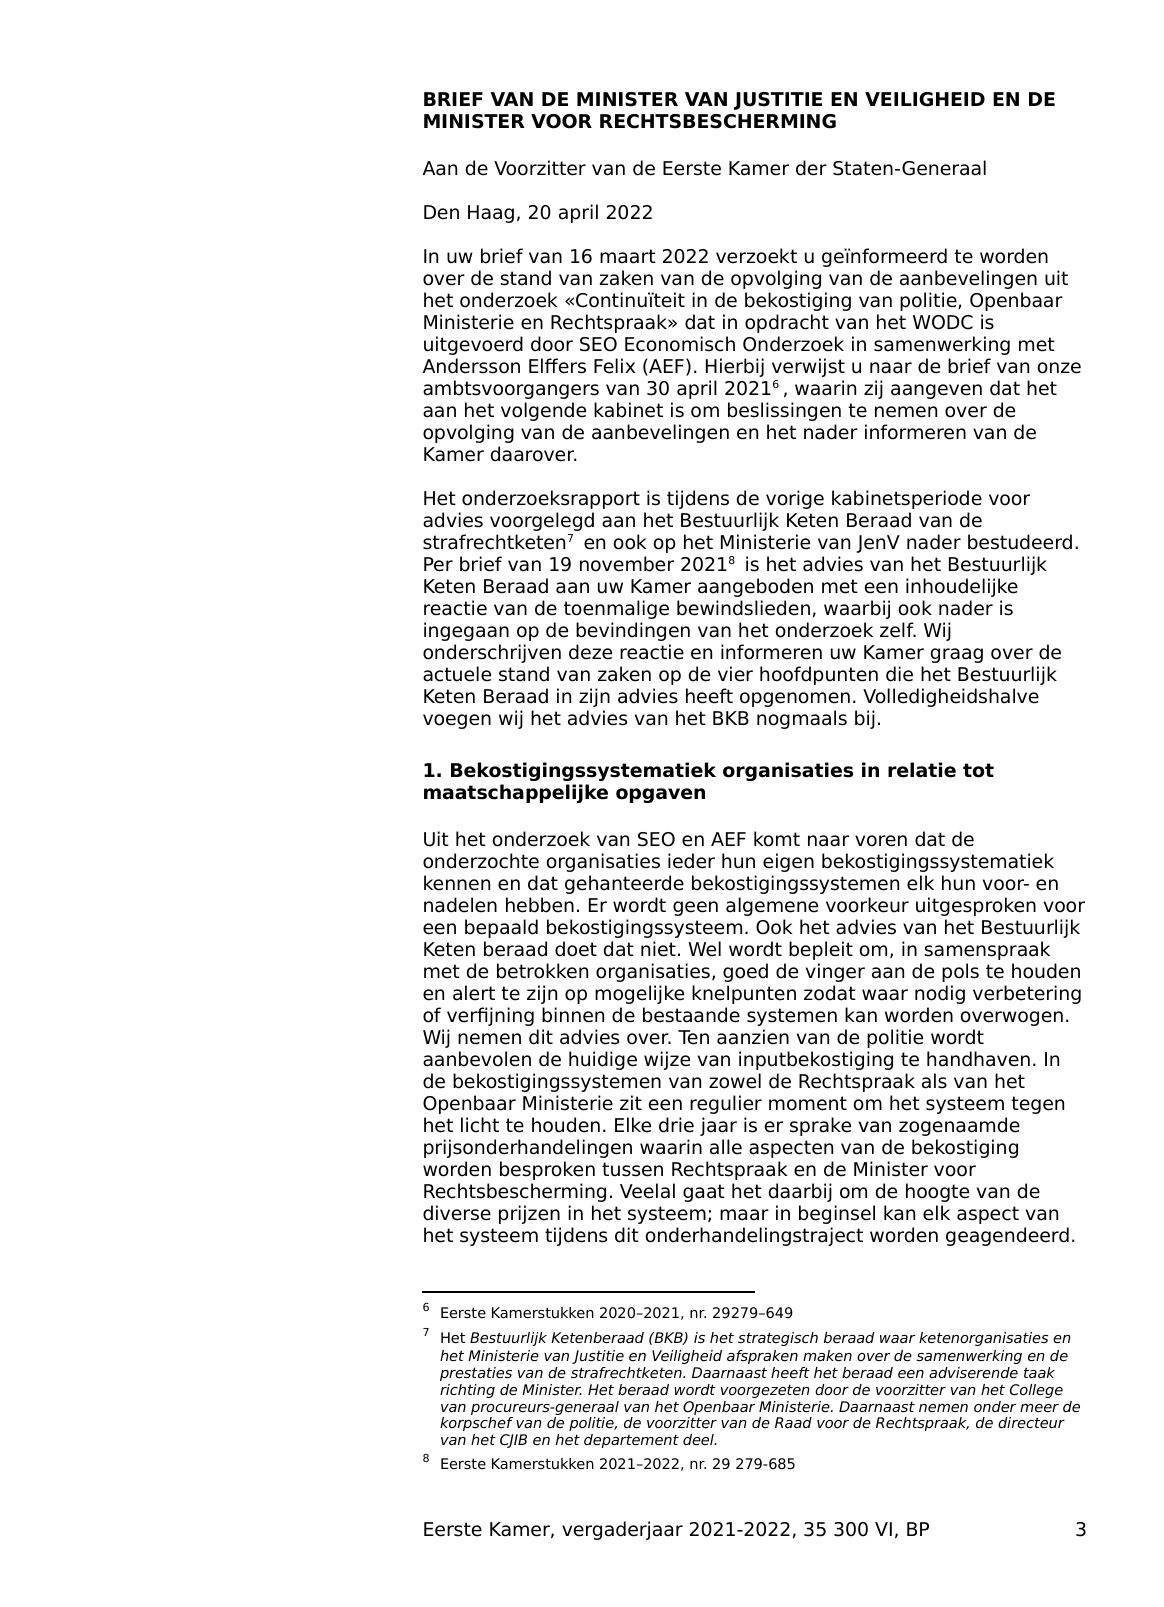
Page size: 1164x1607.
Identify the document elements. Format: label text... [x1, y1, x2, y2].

text In uw brief van 16 maart 2022 verzoekt u geïnformeerd te worden over de stand van zaken van de opvolging van de aanbevelingen uit het onderzoek «Continuïteit in de bekostiging van politie, Openbaar Ministerie en Rechtspraak» dat in opdracht van het WODC is uitgevoerd door SEO Economisch Onderzoek in samenwerking met Andersson Elffers Felix (AEF). Hierbij verwijst u naar de brief van onze ambtsvoorgangers van 30 april 2021, waarin zij aangeven dat het aan het volgende kabinet is om beslissingen te nemen over de opvolging van de aanbevelingen en het nader informeren van de Kamer daarover. [422, 246, 1087, 466]
text Het Bestuurlijk Ketenberaad (BKB) is het strategisch beraad waar ketenorganisaties en het Ministerie van Justitie en Veiligheid afspraken maken over de samenwerking en de prestaties van de strafrechtketen. Daarnaast heeft het beraad een adviserende taak richting de Minister. Het beraad wordt voorgezeten door de voorzitter van het College van procureurs-generaal van het Openbaar Ministerie. Daarnaast nemen onder meer de korpschef van de politie, de voorzitter van de Raad voor de Rechtspraak, de directeur van het CJIB en het departement deel. [422, 1326, 1087, 1449]
text Eerste Kamerstukken 2020–2021, nr. 29279–649 [422, 1301, 1087, 1323]
text Uit het onderzoek van SEO en AEF komt naar voren dat de onderzochte organisaties ieder hun eigen bekostigingssystematiek kennen en dat gehanteerde bekostigingssystemen elk hun voor- en nadelen hebben. Er wordt geen algemene voorkeur uitgesproken voor een bepaald bekostigingssysteem. Ook het advies van het Bestuurlijk Keten beraad doet dat niet. Wel wordt bepleit om, in samenspraak met de betrokken organisaties, goed de vinger aan de pols te houden en alert te zijn op mogelijke knelpunten zodat waar nodig verbetering of verfijning binnen de bestaande systemen kan worden overwogen. Wij nemen dit advies over. Ten aanzien van de politie wordt aanbevolen de huidige wijze van inputbekostiging te handhaven. In de bekostigingssystemen van zowel de Rechtspraak als van het Openbaar Ministerie zit een regulier moment om het systeem tegen het licht te houden. Elke drie jaar is er sprake van zogenaamde prijsonderhandelingen waarin alle aspecten van de bekostiging worden besproken tussen Rechtspraak en de Minister voor Rechtsbescherming. Veelal gaat het daarbij om de hoogte van de diverse prijzen in het systeem; maar in beginsel kan elk aspect van het systeem tijdens dit onderhandelingstraject worden geagendeerd. [422, 829, 1087, 1247]
text Aan de Voorzitter van de Eerste Kamer der Staten-Generaal [422, 158, 1087, 180]
text Eerste Kamerstukken 2021–2022, nr. 29 279-685 [422, 1452, 1087, 1474]
text Het onderzoeksrapport is tijdens de vorige kabinetsperiode voor advies voorgelegd aan het Bestuurlijk Keten Beraad van de strafrechtketen en ook op het Ministerie van JenV nader bestudeerd. Per brief van 19 november 2021 is het advies van het Bestuurlijk Keten Beraad aan uw Kamer aangeboden met een inhoudelijke reactie van de toenmalige bewindslieden, waarbij ook nader is ingegaan op de bevindingen van het onderzoek zelf. Wij onderschrijven deze reactie en informeren uw Kamer graag over de actuele stand van zaken op de vier hoofdpunten die het Bestuurlijk Keten Beraad in zijn advies heeft opgenomen. Volledigheidshalve voegen wij het advies van het BKB nogmaals bij. [422, 488, 1087, 730]
subtitle 1. Bekostigingssystematiek organisaties in relatie tot maatschappelijke opgaven [422, 760, 1087, 804]
subtitle BRIEF VAN DE MINISTER VAN JUSTITIE EN VEILIGHEID EN DE MINISTER VOOR RECHTSBESCHERMING [422, 89, 1087, 133]
text Den Haag, 20 april 2022 [422, 202, 1087, 224]
